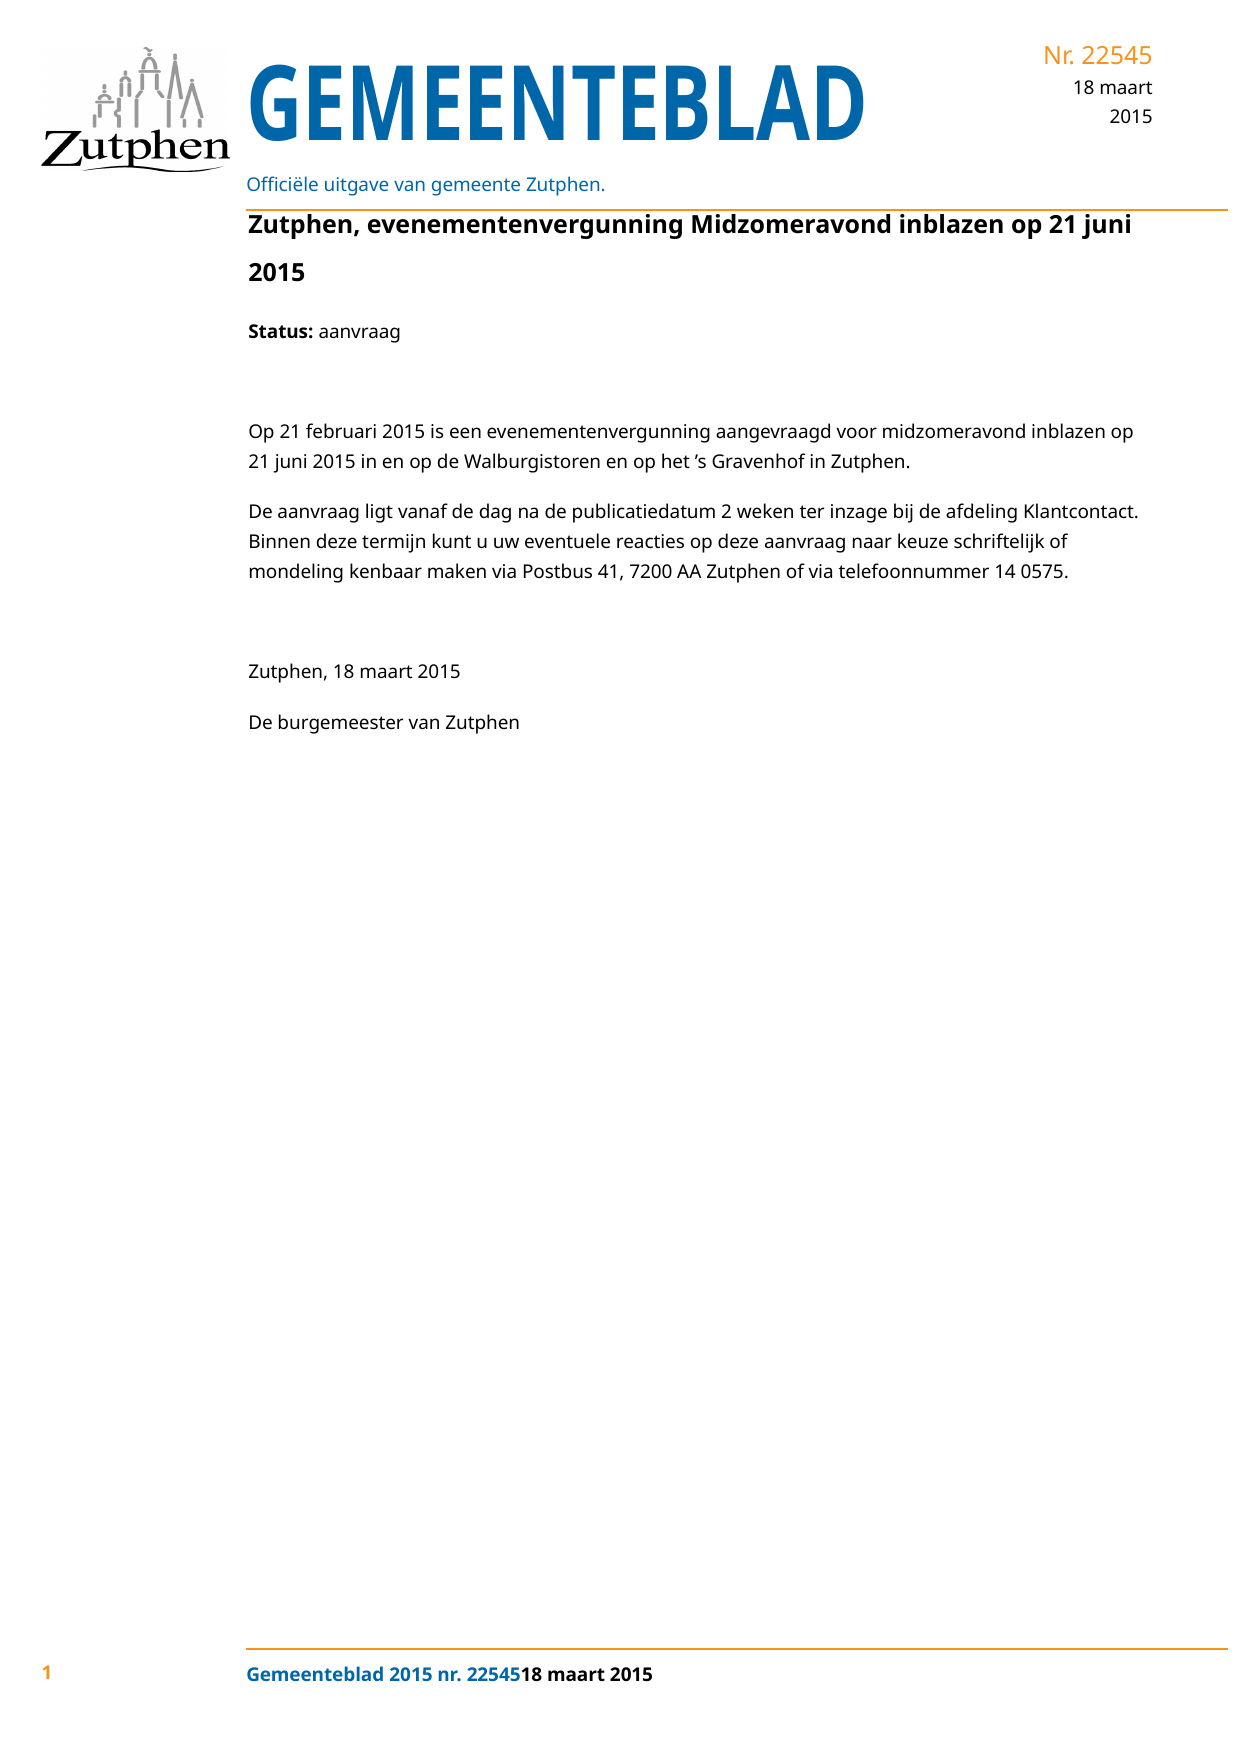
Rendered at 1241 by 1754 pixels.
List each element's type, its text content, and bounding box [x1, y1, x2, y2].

picture [41, 47, 231, 172]
text Op 21 februari 2015 is een evenementenvergunning aangevraagd voor midzomeravond inblazen op 21 juni 2015 in en op de Walburgistoren en op het ’s Gravenhof in Zutphen. [248, 419, 1152, 474]
text De burgemeester van Zutphen [248, 709, 1152, 735]
text Zutphen, evenementenvergunning Midzomeravond inblazen op 21 juni 2015 [248, 211, 1152, 288]
text Zutphen, 18 maart 2015 [248, 659, 1152, 684]
text Status: aanvraag [248, 318, 1152, 344]
text De aanvraag ligt vanaf de dag na de publicatiedatum 2 weken ter inzage bij de afdeling Klantcontact. Binnen deze termijn kunt u uw eventuele reacties op deze aanvraag naar keuze schriftelijk of mondeling kenbaar maken via Postbus 41, 7200 AA Zutphen of via telefoonnummer 14 0575. [248, 499, 1152, 584]
